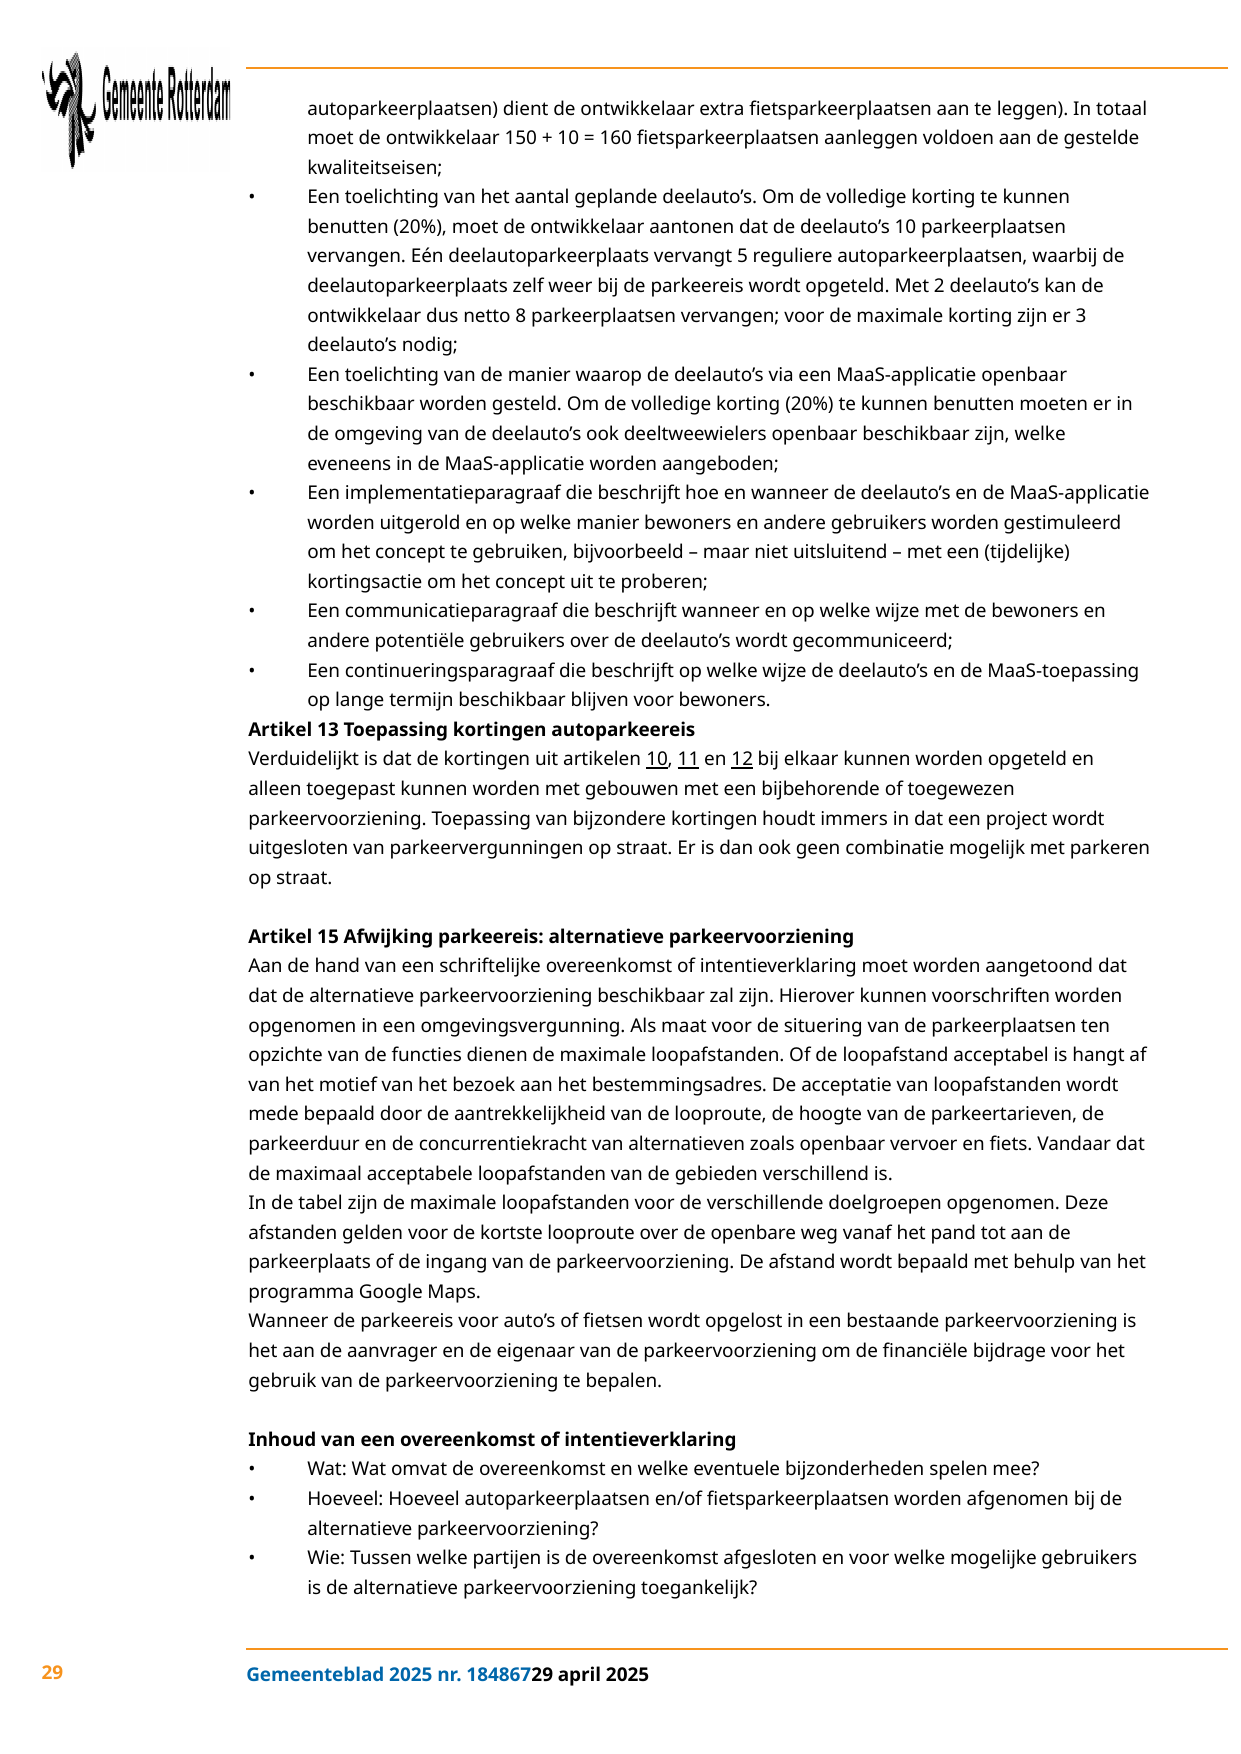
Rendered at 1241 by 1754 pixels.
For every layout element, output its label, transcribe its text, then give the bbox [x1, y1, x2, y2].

text Artikel 15 Afwijking parkeereis: alternatieve parkeervoorziening [248, 923, 1152, 949]
list Hoeveel: Hoeveel autoparkeerplaatsen en/of fietsparkeerplaatsen worden afgenomen bij de alternatieve parkeervoorziening? [248, 1485, 1152, 1541]
list Een implementatieparagraaf die beschrijft hoe en wanneer de deelauto’s en de MaaS-applicatie worden uitgerold en op welke manier bewoners en andere gebruikers worden gestimuleerd om het concept te gebruiken, bijvoorbeeld – maar niet uitsluitend – met een (tijdelijke) kortingsactie om het concept uit te proberen; [248, 479, 1152, 594]
text Inhoud van een overeenkomst of intentieverklaring [248, 1426, 1152, 1452]
picture [41, 47, 231, 172]
list Wie: Tussen welke partijen is de overeenkomst afgesloten en voor welke mogelijke gebruikers is de alternatieve parkeervoorziening toegankelijk? [248, 1544, 1152, 1600]
text Artikel 13 Toepassing kortingen autoparkeereis [248, 716, 1152, 742]
list Een communicatieparagraaf die beschrijft wanneer en op welke wijze met de bewoners en andere potentiële gebruikers over de deelauto’s wordt gecommuniceerd; [248, 598, 1152, 653]
list Wat: Wat omvat de overeenkomst en welke eventuele bijzonderheden spelen mee? [248, 1456, 1152, 1481]
list Een continueringsparagraaf die beschrijft op welke wijze de deelauto’s en de MaaS-toepassing op lange termijn beschikbaar blijven voor bewoners. [248, 657, 1152, 712]
text In de tabel zijn de maximale loopafstanden voor de verschillende doelgroepen opgenomen. Deze afstanden gelden voor de kortste looproute over de openbare weg vanaf het pand tot aan de parkeerplaats of de ingang van de parkeervoorziening. De afstand wordt bepaald met behulp van het programma Google Maps. [248, 1189, 1152, 1304]
text Verduidelijkt is dat de kortingen uit artikelen 10, 11 en 12 bij elkaar kunnen worden opgeteld en alleen toegepast kunnen worden met gebouwen met een bijbehorende of toegewezen parkeervoorziening. Toepassing van bijzondere kortingen houdt immers in dat een project wordt uitgesloten van parkeervergunningen op straat. Er is dan ook geen combinatie mogelijk met parkeren op straat. [248, 746, 1152, 890]
list autoparkeerplaatsen) dient de ontwikkelaar extra fietsparkeerplaatsen aan te leggen). In totaal moet de ontwikkelaar 150 + 10 = 160 fietsparkeerplaatsen aanleggen voldoen aan de gestelde kwaliteitseisen; [248, 95, 1152, 180]
list Een toelichting van de manier waarop de deelauto’s via een MaaS-applicatie openbaar beschikbaar worden gesteld. Om de volledige korting (20%) te kunnen benutten moeten er in de omgeving van de deelauto’s ook deeltweewielers openbaar beschikbaar zijn, welke eveneens in de MaaS-applicatie worden aangeboden; [248, 361, 1152, 476]
text Wanneer de parkeereis voor auto’s of fietsen wordt opgelost in een bestaande parkeervoorziening is het aan de aanvrager en de eigenaar van de parkeervoorziening om de financiële bijdrage voor het gebruik van de parkeervoorziening te bepalen. [248, 1308, 1152, 1393]
text Aan de hand van een schriftelijke overeenkomst of intentieverklaring moet worden aangetoond dat dat de alternatieve parkeervoorziening beschikbaar zal zijn. Hierover kunnen voorschriften worden opgenomen in een omgevingsvergunning. Als maat voor de situering van de parkeerplaatsen ten opzichte van de functies dienen de maximale loopafstanden. Of de loopafstand acceptabel is hangt af van het motief van het bezoek aan het bestemmingsadres. De acceptatie van loopafstanden wordt mede bepaald door de aantrekkelijkheid van de looproute, de hoogte van de parkeertarieven, de parkeerduur en de concurrentiekracht van alternatieven zoals openbaar vervoer en fiets. Vandaar dat de maximaal acceptabele loopafstanden van de gebieden verschillend is. [248, 953, 1152, 1186]
list Een toelichting van het aantal geplande deelauto’s. Om de volledige korting te kunnen benutten (20%), moet de ontwikkelaar aantonen dat de deelauto’s 10 parkeerplaatsen vervangen. Eén deelautoparkeerplaats vervangt 5 reguliere autoparkeerplaatsen, waarbij de deelautoparkeerplaats zelf weer bij de parkeereis wordt opgeteld. Met 2 deelauto’s kan de ontwikkelaar dus netto 8 parkeerplaatsen vervangen; voor de maximale korting zijn er 3 deelauto’s nodig; [248, 183, 1152, 357]
